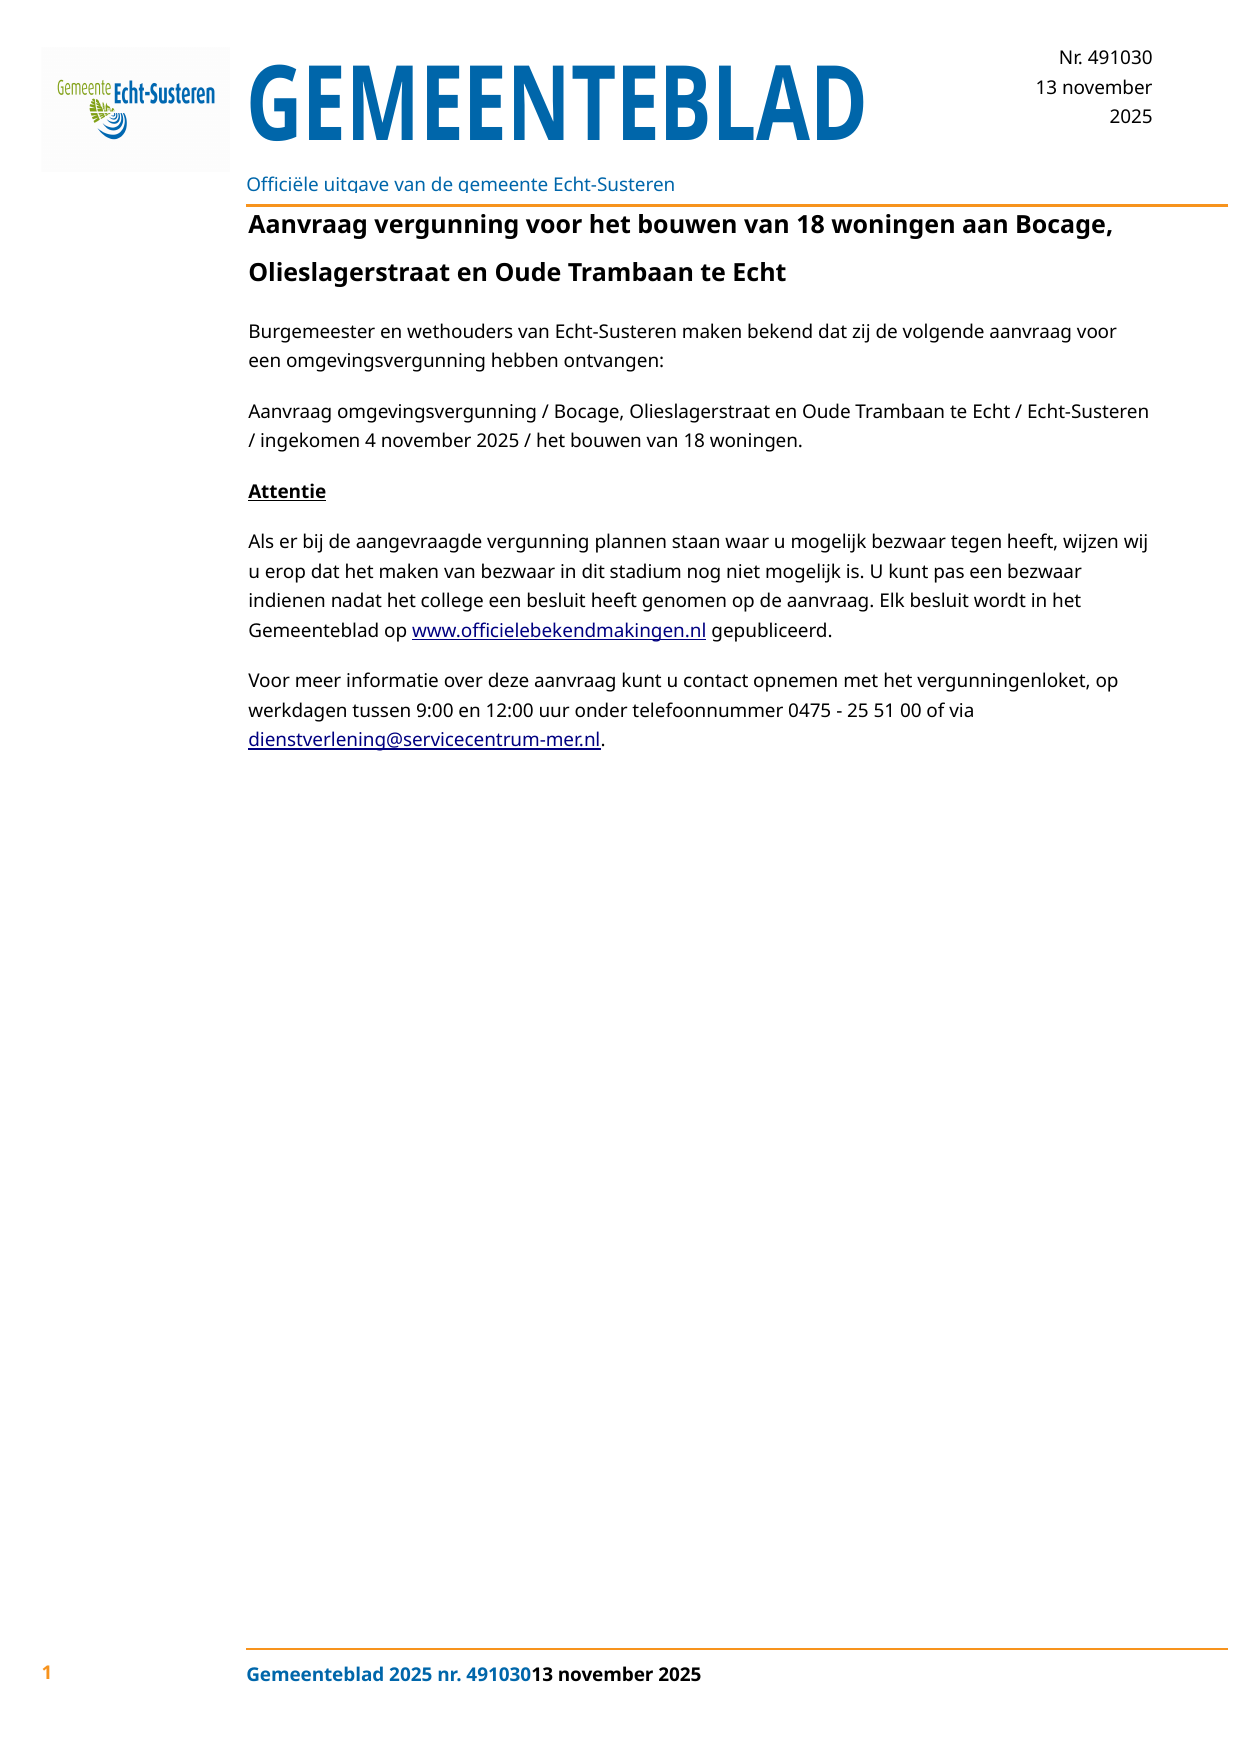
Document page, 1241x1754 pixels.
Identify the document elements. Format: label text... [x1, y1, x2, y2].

text Als er bij de aangevraagde vergunning plannen staan waar u mogelijk bezwaar tegen heeft, wijzen wij u erop dat het maken van bezwaar in dit stadium nog niet mogelijk is. U kunt pas een bezwaar indienen nadat het college een besluit heeft genomen op de aanvraag. Elk besluit wordt in het Gemeenteblad op www.officielebekendmakingen.nl gepubliceerd. [248, 528, 1152, 643]
text Voor meer informatie over deze aanvraag kunt u contact opnemen met het vergunningenloket, op werkdagen tussen 9:00 en 12:00 uur onder telefoonnummer 0475 - 25 51 00 of via dienstverlening@servicecentrum-mer.nl. [248, 667, 1152, 752]
picture [41, 47, 231, 172]
text Burgemeester en wethouders van Echt-Susteren maken bekend dat zij de volgende aanvraag voor een omgevingsvergunning hebben ontvangen: [248, 318, 1152, 373]
text Aanvraag vergunning voor het bouwen van 18 woningen aan Bocage, Olieslagerstraat en Oude Trambaan te Echt [248, 207, 1152, 288]
text Aanvraag omgevingsvergunning / Bocage, Olieslagerstraat en Oude Trambaan te Echt / Echt-Susteren / ingekomen 4 november 2025 / het bouwen van 18 woningen. [248, 398, 1152, 453]
text Attentie [248, 478, 1152, 504]
